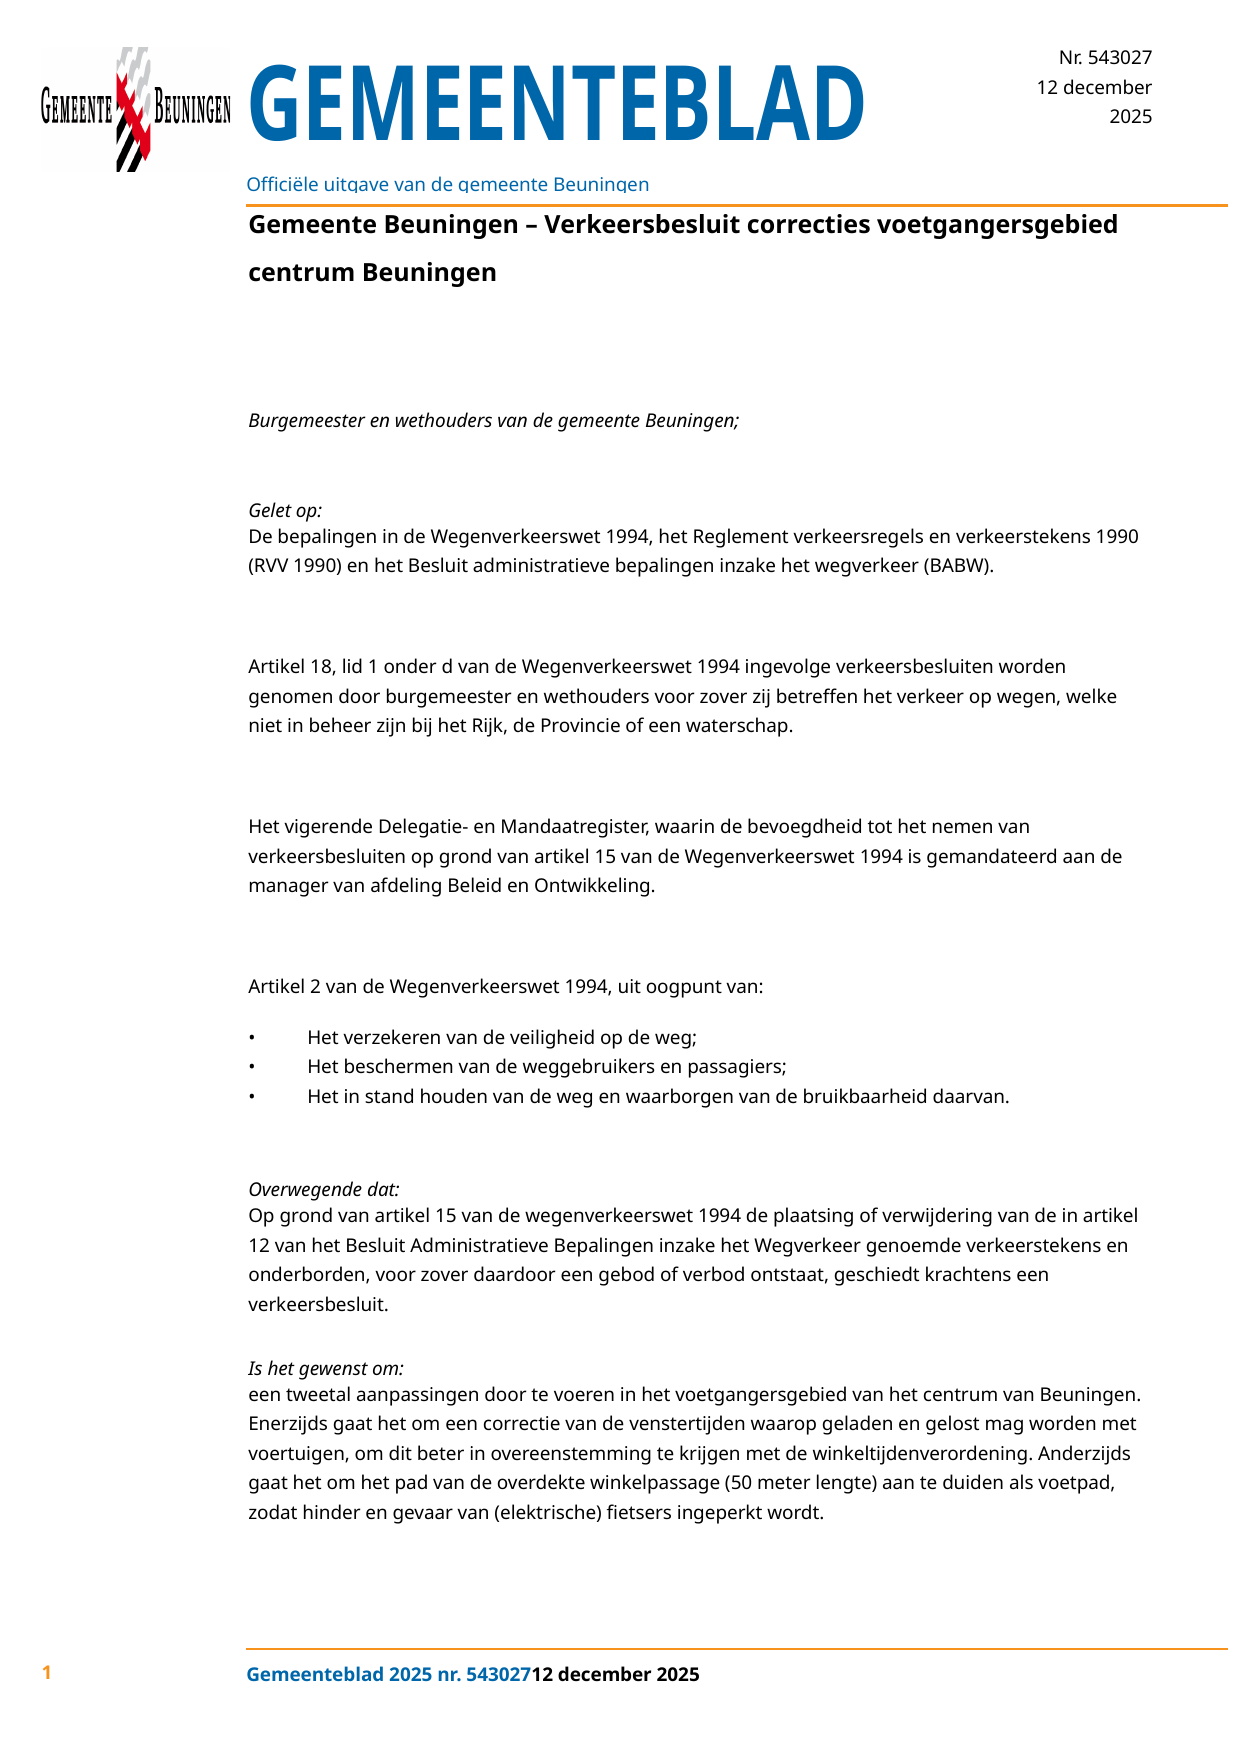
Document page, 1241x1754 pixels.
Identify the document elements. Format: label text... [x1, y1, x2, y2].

text Gelet op: [248, 497, 1152, 523]
text De bepalingen in de Wegenverkeerswet 1994, het Reglement verkeersregels en verkeerstekens 1990 (RVV 1990) en het Besluit administratieve bepalingen inzake het wegverkeer (BABW). [248, 523, 1152, 578]
text Het vigerende Delegatie- en Mandaatregister, waarin de bevoegdheid tot het nemen van verkeersbesluiten op grond van artikel 15 van de Wegenverkeerswet 1994 is gemandateerd aan de manager van afdeling Beleid en Ontwikkeling. [248, 813, 1152, 898]
text een tweetal aanpassingen door te voeren in het voetgangersgebied van het centrum van Beuningen. Enerzijds gaat het om een correctie van de venstertijden waarop geladen en gelost mag worden met voertuigen, om dit beter in overeenstemming te krijgen met de winkeltijdenverordening. Anderzijds gaat het om het pad van de overdekte winkelpassage (50 meter lengte) aan te duiden als voetpad, zodat hinder en gevaar van (elektrische) fietsers ingeperkt wordt. [248, 1381, 1152, 1525]
text Artikel 2 van de Wegenverkeerswet 1994, uit oogpunt van: [248, 973, 1152, 999]
text Gemeente Beuningen – Verkeersbesluit correcties voetgangersgebied centrum Beuningen [248, 207, 1152, 288]
text Op grond van artikel 15 van de wegenverkeerswet 1994 de plaatsing of verwijdering van de in artikel 12 van het Besluit Administratieve Bepalingen inzake het Wegverkeer genoemde verkeerstekens en onderborden, voor zover daardoor een gebod of verbod ontstaat, geschiedt krachtens een verkeersbesluit. [248, 1202, 1152, 1317]
text Artikel 18, lid 1 onder d van de Wegenverkeerswet 1994 ingevolge verkeersbesluiten worden genomen door burgemeester en wethouders voor zover zij betreffen het verkeer op wegen, welke niet in beheer zijn bij het Rijk, de Provincie of een waterschap. [248, 653, 1152, 738]
list Het beschermen van de weggebruikers en passagiers; [248, 1053, 1152, 1079]
picture [41, 47, 231, 172]
text Is het gewenst om: [248, 1355, 1152, 1381]
text Burgemeester en wethouders van de gemeente Beuningen; [248, 408, 1152, 433]
text Overwegende dat: [248, 1177, 1152, 1202]
list Het verzekeren van de veiligheid op de weg; [248, 1024, 1152, 1049]
list Het in stand houden van de weg en waarborgen van de bruikbaarheid daarvan. [248, 1083, 1152, 1109]
